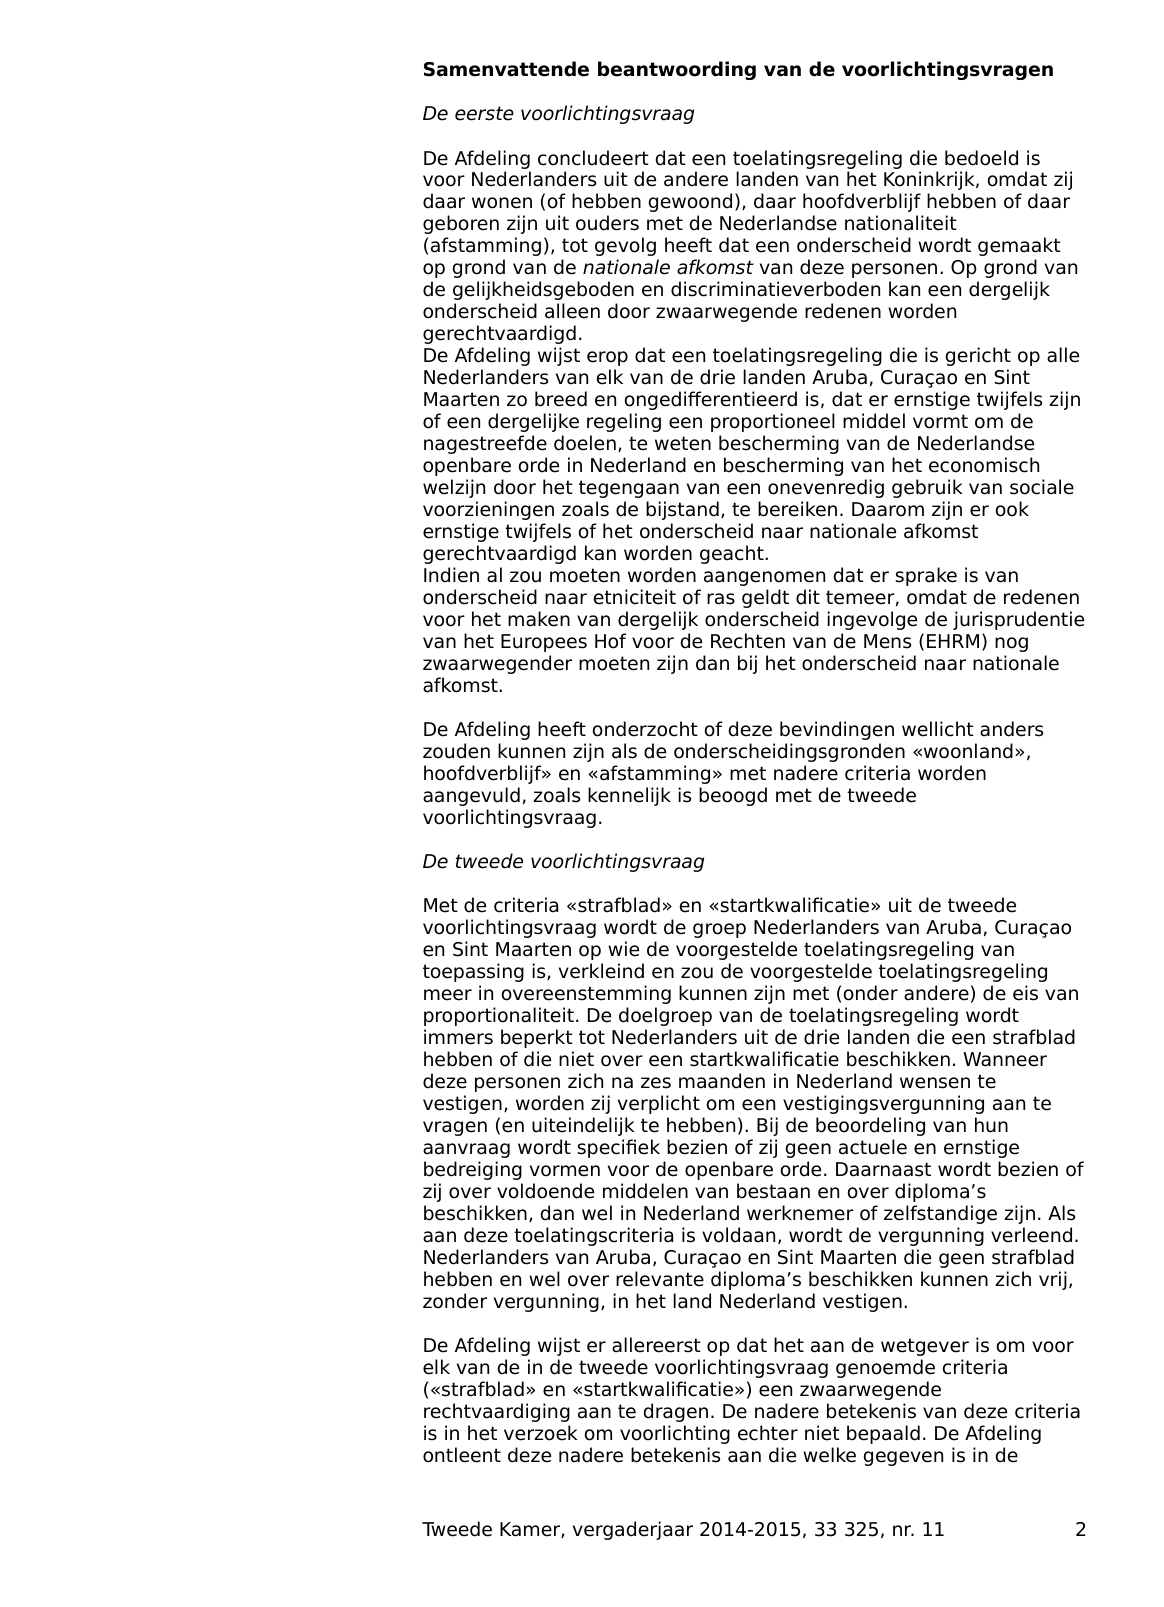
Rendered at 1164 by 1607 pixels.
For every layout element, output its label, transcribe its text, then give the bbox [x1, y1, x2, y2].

text Indien al zou moeten worden aangenomen dat er sprake is van onderscheid naar etniciteit of ras geldt dit temeer, omdat de redenen voor het maken van dergelijk onderscheid ingevolge de jurisprudentie van het Europees Hof voor de Rechten van de Mens (EHRM) nog zwaarwegender moeten zijn dan bij het onderscheid naar nationale afkomst. [422, 565, 1087, 697]
text Met de criteria «strafblad» en «startkwalificatie» uit de tweede voorlichtingsvraag wordt de groep Nederlanders van Aruba, Curaçao en Sint Maarten op wie de voorgestelde toelatingsregeling van toepassing is, verkleind en zou de voorgestelde toelatingsregeling meer in overeenstemming kunnen zijn met (onder andere) de eis van proportionaliteit. De doelgroep van de toelatingsregeling wordt immers beperkt tot Nederlanders uit de drie landen die een strafblad hebben of die niet over een startkwalificatie beschikken. Wanneer deze personen zich na zes maanden in Nederland wensen te vestigen, worden zij verplicht om een vestigingsvergunning aan te vragen (en uiteindelijk te hebben). Bij de beoordeling van hun aanvraag wordt specifiek bezien of zij geen actuele en ernstige bedreiging vormen voor de openbare orde. Daarnaast wordt bezien of zij over voldoende middelen van bestaan en over diploma’s beschikken, dan wel in Nederland werknemer of zelfstandige zijn. Als aan deze toelatingscriteria is voldaan, wordt de vergunning verleend. Nederlanders van Aruba, Curaçao en Sint Maarten die geen strafblad hebben en wel over relevante diploma’s beschikken kunnen zich vrij, zonder vergunning, in het land Nederland vestigen. [422, 895, 1087, 1313]
subtitle De tweede voorlichtingsvraag [422, 851, 1087, 873]
subtitle De eerste voorlichtingsvraag [422, 103, 1087, 125]
subtitle Samenvattende beantwoording van de voorlichtingsvragen [422, 59, 1087, 81]
text De Afdeling wijst erop dat een toelatingsregeling die is gericht op alle Nederlanders van elk van de drie landen Aruba, Curaçao en Sint Maarten zo breed en ongedifferentieerd is, dat er ernstige twijfels zijn of een dergelijke regeling een proportioneel middel vormt om de nagestreefde doelen, te weten bescherming van de Nederlandse openbare orde in Nederland en bescherming van het economisch welzijn door het tegengaan van een onevenredig gebruik van sociale voorzieningen zoals de bijstand, te bereiken. Daarom zijn er ook ernstige twijfels of het onderscheid naar nationale afkomst gerechtvaardigd kan worden geacht. [422, 345, 1087, 565]
text De Afdeling wijst er allereerst op dat het aan de wetgever is om voor elk van de in de tweede voorlichtingsvraag genoemde criteria («strafblad» en «startkwalificatie») een zwaarwegende rechtvaardiging aan te dragen. De nadere betekenis van deze criteria is in het verzoek om voorlichting echter niet bepaald. De Afdeling ontleent deze nadere betekenis aan die welke gegeven is in de [422, 1335, 1087, 1467]
text De Afdeling concludeert dat een toelatingsregeling die bedoeld is voor Nederlanders uit de andere landen van het Koninkrijk, omdat zij daar wonen (of hebben gewoond), daar hoofdverblijf hebben of daar geboren zijn uit ouders met de Nederlandse nationaliteit (afstamming), tot gevolg heeft dat een onderscheid wordt gemaakt op grond van de nationale afkomst van deze personen. Op grond van de gelijkheidsgeboden en discriminatieverboden kan een dergelijk onderscheid alleen door zwaarwegende redenen worden gerechtvaardigd. [422, 147, 1087, 345]
text De Afdeling heeft onderzocht of deze bevindingen wellicht anders zouden kunnen zijn als de onderscheidingsgronden «woonland», hoofdverblijf» en «afstamming» met nadere criteria worden aangevuld, zoals kennelijk is beoogd met de tweede voorlichtingsvraag. [422, 719, 1087, 829]
